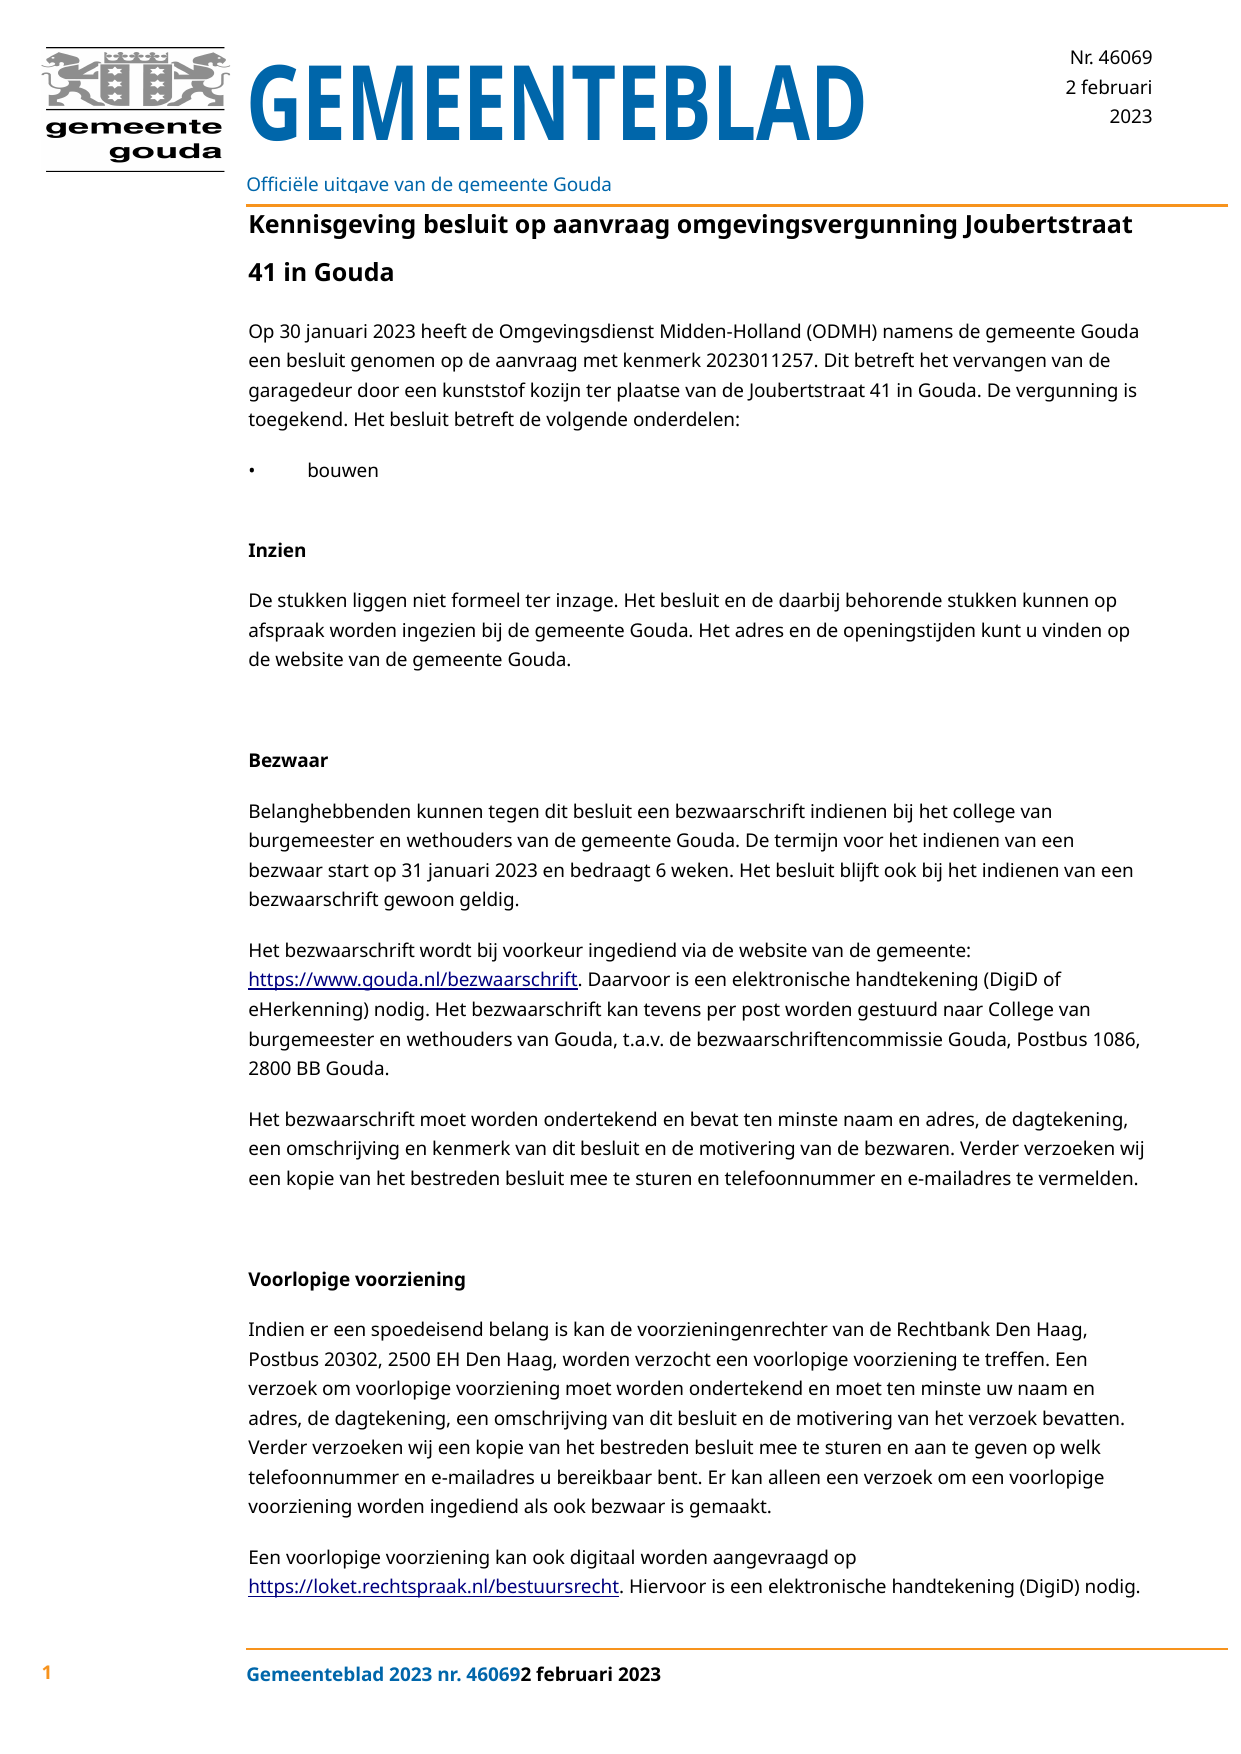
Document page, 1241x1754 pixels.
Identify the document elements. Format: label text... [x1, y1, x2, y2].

text Een voorlopige voorziening kan ook digitaal worden aangevraagd op https://loket.rechtspraak.nl/bestuursrecht. Hiervoor is een elektronische handtekening (DigiD) nodig. [248, 1544, 1152, 1599]
text Indien er een spoedeisend belang is kan de voorzieningenrechter van de Rechtbank Den Haag, Postbus 20302, 2500 EH Den Haag, worden verzocht een voorlopige voorziening te treffen. Een verzoek om voorlopige voorziening moet worden ondertekend en moet ten minste uw naam en adres, de dagtekening, een omschrijving van dit besluit en de motivering van het verzoek bevatten. Verder verzoeken wij een kopie van het bestreden besluit mee te sturen en aan te geven op welk telefoonnummer en e-mailadres u bereikbaar bent. Er kan alleen een verzoek om een voorlopige voorziening worden ingediend als ook bezwaar is gemaakt. [248, 1316, 1152, 1519]
picture [41, 47, 231, 172]
list bouwen [248, 457, 1152, 483]
text Belanghebbenden kunnen tegen dit besluit een bezwaarschrift indienen bij het college van burgemeester en wethouders van de gemeente Gouda. De termijn voor het indienen van een bezwaar start op 31 januari 2023 en bedraagt 6 weken. Het besluit blijft ook bij het indienen van een bezwaarschrift gewoon geldig. [248, 798, 1152, 912]
text Bezwaar [248, 747, 1152, 773]
text Op 30 januari 2023 heeft de Omgevingsdienst Midden-Holland (ODMH) namens de gemeente Gouda een besluit genomen op de aanvraag met kenmerk 2023011257. Dit betreft het vervangen van de garagedeur door een kunststof kozijn ter plaatse van de Joubertstraat 41 in Gouda. De vergunning is toegekend. Het besluit betreft de volgende onderdelen: [248, 318, 1152, 432]
text Voorlopige voorziening [248, 1266, 1152, 1292]
text De stukken liggen niet formeel ter inzage. Het besluit en de daarbij behorende stukken kunnen op afspraak worden ingezien bij de gemeente Gouda. Het adres en de openingstijden kunt u vinden op de website van de gemeente Gouda. [248, 587, 1152, 672]
text Het bezwaarschrift moet worden ondertekend en bevat ten minste naam en adres, de dagtekening, een omschrijving en kenmerk van dit besluit en de motivering van de bezwaren. Verder verzoeken wij een kopie van het bestreden besluit mee te sturen en telefoonnummer en e-mailadres te vermelden. [248, 1106, 1152, 1191]
text Kennisgeving besluit op aanvraag omgevingsvergunning Joubertstraat 41 in Gouda [248, 207, 1152, 288]
text Het bezwaarschrift wordt bij voorkeur ingediend via de website van de gemeente: https://www.gouda.nl/bezwaarschrift. Daarvoor is een elektronische handtekening (DigiD of eHerkenning) nodig. Het bezwaarschrift kan tevens per post worden gestuurd naar College van burgemeester en wethouders van Gouda, t.a.v. de bezwaarschriftencommissie Gouda, Postbus 1086, 2800 BB Gouda. [248, 937, 1152, 1081]
text Inzien [248, 537, 1152, 563]
